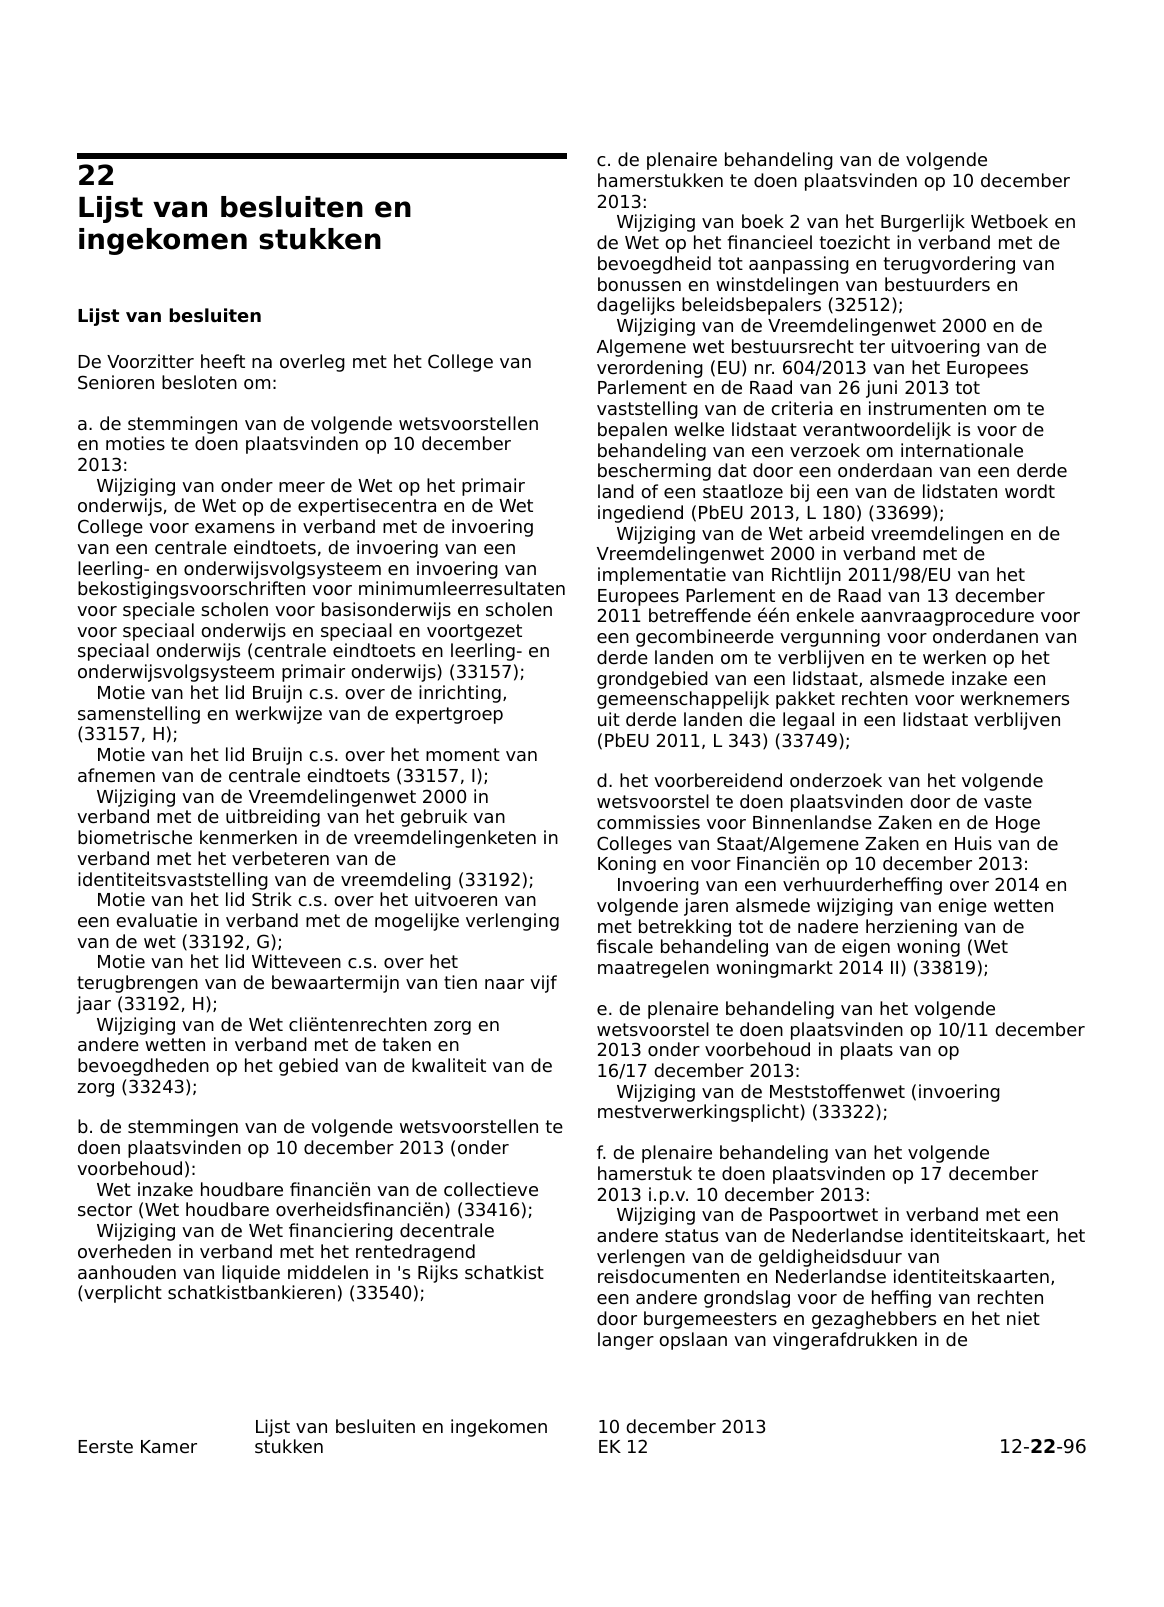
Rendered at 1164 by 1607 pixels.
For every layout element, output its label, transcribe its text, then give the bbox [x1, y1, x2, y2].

title 22 Lijst van besluiten en ingekomen stukken [77, 159, 567, 256]
text a. de stemmingen van de volgende wetsvoorstellen en moties te doen plaatsvinden op 10 december 2013: [77, 413, 567, 476]
text Motie van het lid Bruijn c.s. over de inrichting, samenstelling en werkwijze van de expertgroep (33157, H); [77, 683, 567, 745]
text De Voorzitter heeft na overleg met het College van Senioren besloten om: [77, 352, 567, 393]
text Wijziging van de Wet cliëntenrechten zorg en andere wetten in verband met de taken en bevoegdheden op het gebied van de kwaliteit van de zorg (33243); [77, 1014, 567, 1097]
text Motie van het lid Bruijn c.s. over het moment van afnemen van de centrale eindtoets (33157, I); [77, 745, 567, 786]
text c. de plenaire behandeling van de volgende hamerstukken te doen plaatsvinden op 10 december 2013: [596, 150, 1087, 212]
text Wijziging van de Vreemdelingenwet 2000 en de Algemene wet bestuursrecht ter uitvoering van de verordening (EU) nr. 604/2013 van het Europees Parlement en de Raad van 26 juni 2013 tot vaststelling van de criteria en instrumenten om te bepalen welke lidstaat verantwoordelijk is voor de behandeling van een verzoek om internationale bescherming dat door een onderdaan van een derde land of een staatloze bij een van de lidstaten wordt ingediend (PbEU 2013, L 180) (33699); [596, 316, 1087, 523]
text Motie van het lid Strik c.s. over het uitvoeren van een evaluatie in verband met de mogelijke verlenging van de wet (33192, G); [77, 890, 567, 952]
text Wijziging van de Vreemdelingenwet 2000 in verband met de uitbreiding van het gebruik van biometrische kenmerken in de vreemdelingenketen in verband met het verbeteren van de identiteitsvaststelling van de vreemdeling (33192); [77, 786, 567, 890]
text Wijziging van de Wet financiering decentrale overheden in verband met het rentedragend aanhouden van liquide middelen in 's Rijks schatkist (verplicht schatkistbankieren) (33540); [77, 1221, 567, 1304]
text Wijziging van de Wet arbeid vreemdelingen en de Vreemdelingenwet 2000 in verband met de implementatie van Richtlijn 2011/98/EU van het Europees Parlement en de Raad van 13 december 2011 betreffende één enkele aanvraagprocedure voor een gecombineerde vergunning voor onderdanen van derde landen om te verblijven en te werken op het grondgebied van een lidstaat, alsmede inzake een gemeenschappelijk pakket rechten voor werknemers uit derde landen die legaal in een lidstaat verblijven (PbEU 2011, L 343) (33749); [596, 523, 1087, 751]
text d. het voorbereidend onderzoek van het volgende wetsvoorstel te doen plaatsvinden door de vaste commissies voor Binnenlandse Zaken en de Hoge Colleges van Staat/Algemene Zaken en Huis van de Koning en voor Financiën op 10 december 2013: [596, 771, 1087, 875]
text e. de plenaire behandeling van het volgende wetsvoorstel te doen plaatsvinden op 10/11 december 2013 onder voorbehoud in plaats van op 16/17 december 2013: [596, 999, 1087, 1082]
text Wijziging van de Paspoortwet in verband met een andere status van de Nederlandse identiteitskaart, het verlengen van de geldigheidsduur van reisdocumenten en Nederlandse identiteitskaarten, een andere grondslag voor de heffing van rechten door burgemeesters en gezaghebbers en het niet langer opslaan van vingerafdrukken in de [596, 1205, 1087, 1350]
text Wijziging van boek 2 van het Burgerlijk Wetboek en de Wet op het financieel toezicht in verband met de bevoegdheid tot aanpassing en terugvordering van bonussen en winstdelingen van bestuurders en dagelijks beleidsbepalers (32512); [596, 212, 1087, 316]
text Motie van het lid Witteveen c.s. over het terugbrengen van de bewaartermijn van tien naar vijf jaar (33192, H); [77, 952, 567, 1014]
text Wijziging van onder meer de Wet op het primair onderwijs, de Wet op de expertisecentra en de Wet College voor examens in verband met de invoering van een centrale eindtoets, de invoering van een leerling- en onderwijsvolgsysteem en invoering van bekostigingsvoorschriften voor minimumleerresultaten voor speciale scholen voor basisonderwijs en scholen voor speciaal onderwijs en speciaal en voortgezet speciaal onderwijs (centrale eindtoets en leerling- en onderwijsvolgsysteem primair onderwijs) (33157); [77, 476, 567, 683]
text Wet inzake houdbare financiën van de collectieve sector (Wet houdbare overheidsfinanciën) (33416); [77, 1179, 567, 1221]
text f. de plenaire behandeling van het volgende hamerstuk te doen plaatsvinden op 17 december 2013 i.p.v. 10 december 2013: [596, 1143, 1087, 1205]
text b. de stemmingen van de volgende wetsvoorstellen te doen plaatsvinden op 10 december 2013 (onder voorbehoud): [77, 1117, 567, 1179]
text Wijziging van de Meststoffenwet (invoering mestverwerkingsplicht) (33322); [596, 1082, 1087, 1123]
subtitle Lijst van besluiten [77, 306, 567, 327]
text Invoering van een verhuurderheffing over 2014 en volgende jaren alsmede wijziging van enige wetten met betrekking tot de nadere herziening van de fiscale behandeling van de eigen woning (Wet maatregelen woningmarkt 2014 II) (33819); [596, 875, 1087, 979]
